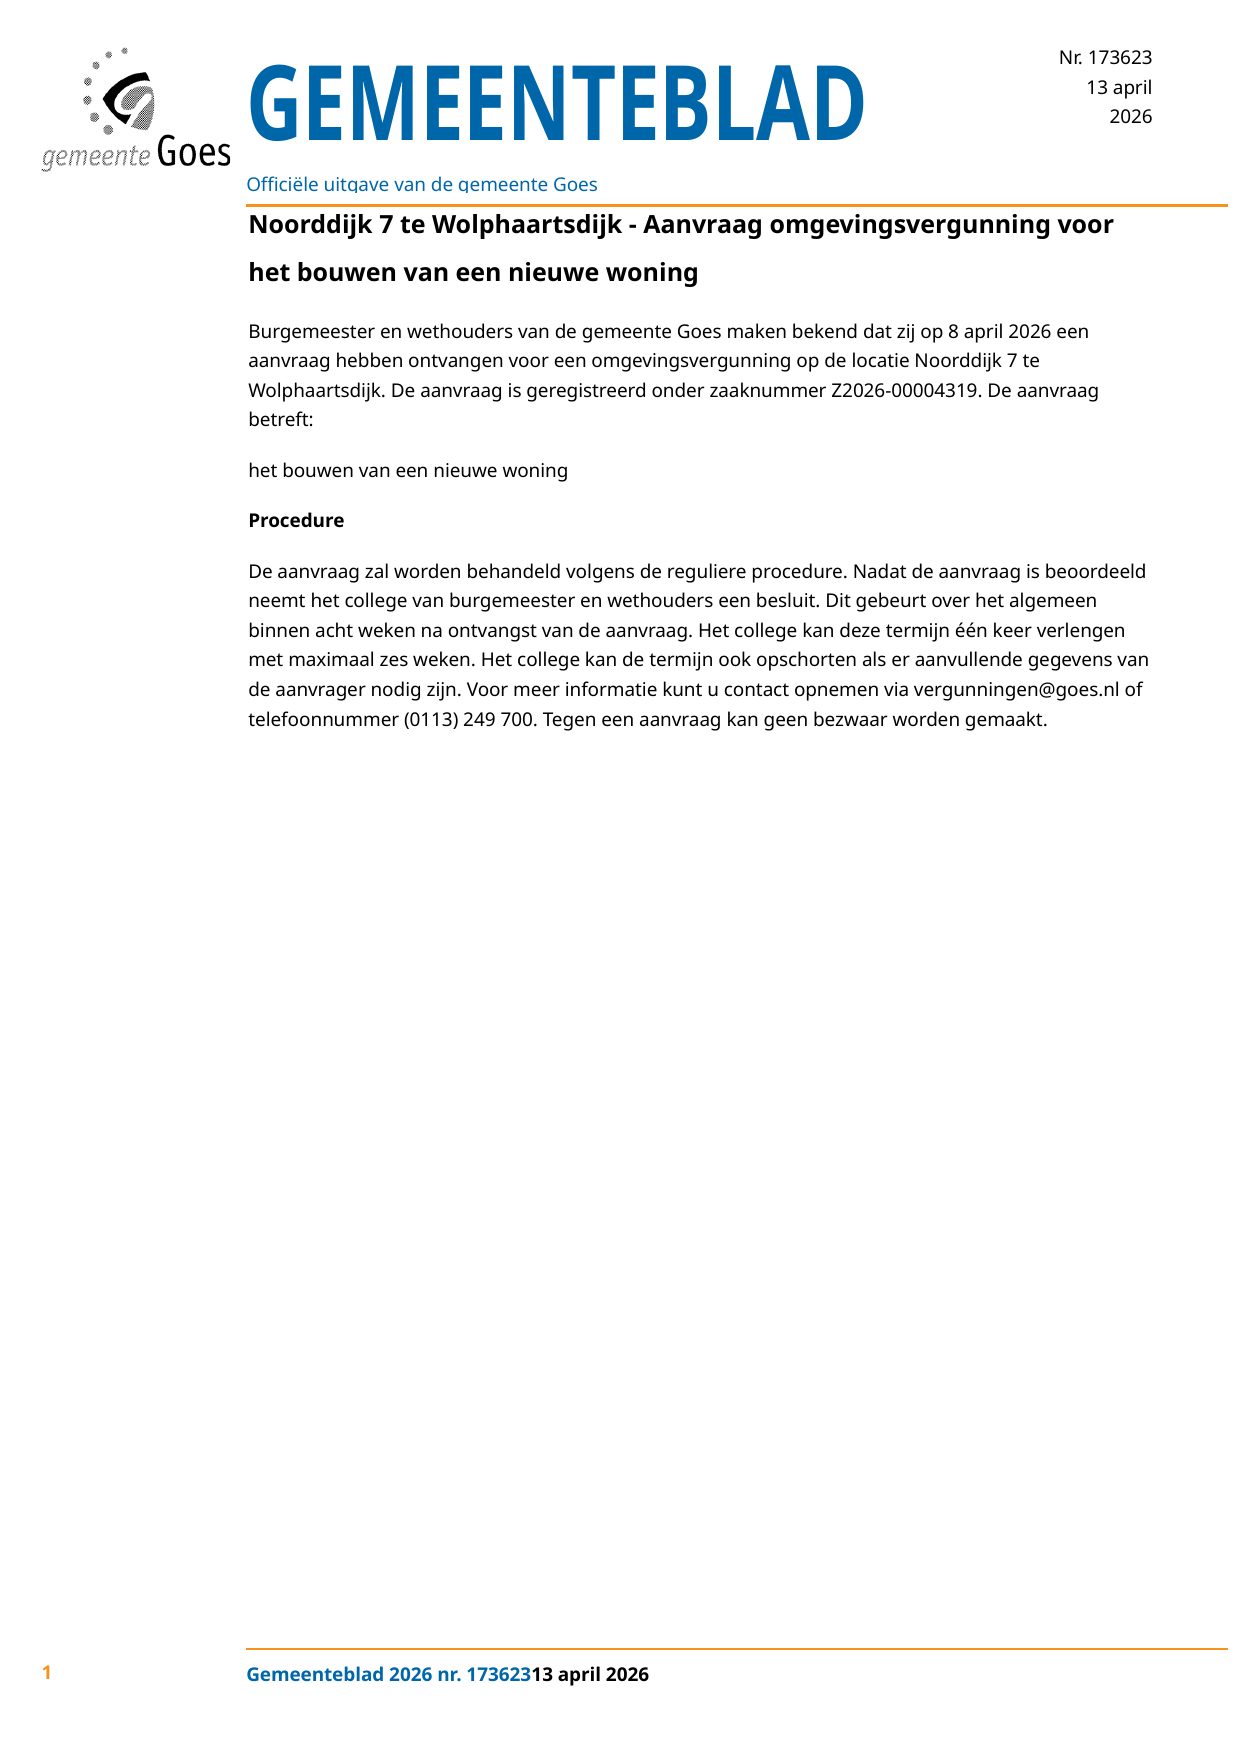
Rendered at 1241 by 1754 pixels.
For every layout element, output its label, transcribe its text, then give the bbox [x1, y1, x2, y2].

text Burgemeester en wethouders van de gemeente Goes maken bekend dat zij op 8 april 2026 een aanvraag hebben ontvangen voor een omgevingsvergunning op de locatie Noorddijk 7 te Wolphaartsdijk. De aanvraag is geregistreerd onder zaaknummer Z2026-00004319. De aanvraag betreft: [248, 318, 1152, 432]
text Noorddijk 7 te Wolphaartsdijk - Aanvraag omgevingsvergunning voor het bouwen van een nieuwe woning [248, 207, 1152, 288]
text het bouwen van een nieuwe woning [248, 457, 1152, 483]
text De aanvraag zal worden behandeld volgens de reguliere procedure. Nadat de aanvraag is beoordeeld neemt het college van burgemeester en wethouders een besluit. Dit gebeurt over het algemeen binnen acht weken na ontvangst van de aanvraag. Het college kan deze termijn één keer verlengen met maximaal zes weken. Het college kan de termijn ook opschorten als er aanvullende gegevens van de aanvrager nodig zijn. Voor meer informatie kunt u contact opnemen via vergunningen@goes.nl of telefoonnummer (0113) 249 700. Tegen een aanvraag kan geen bezwaar worden gemaakt. [248, 558, 1152, 732]
picture [41, 47, 231, 172]
text Procedure [248, 507, 1152, 533]
